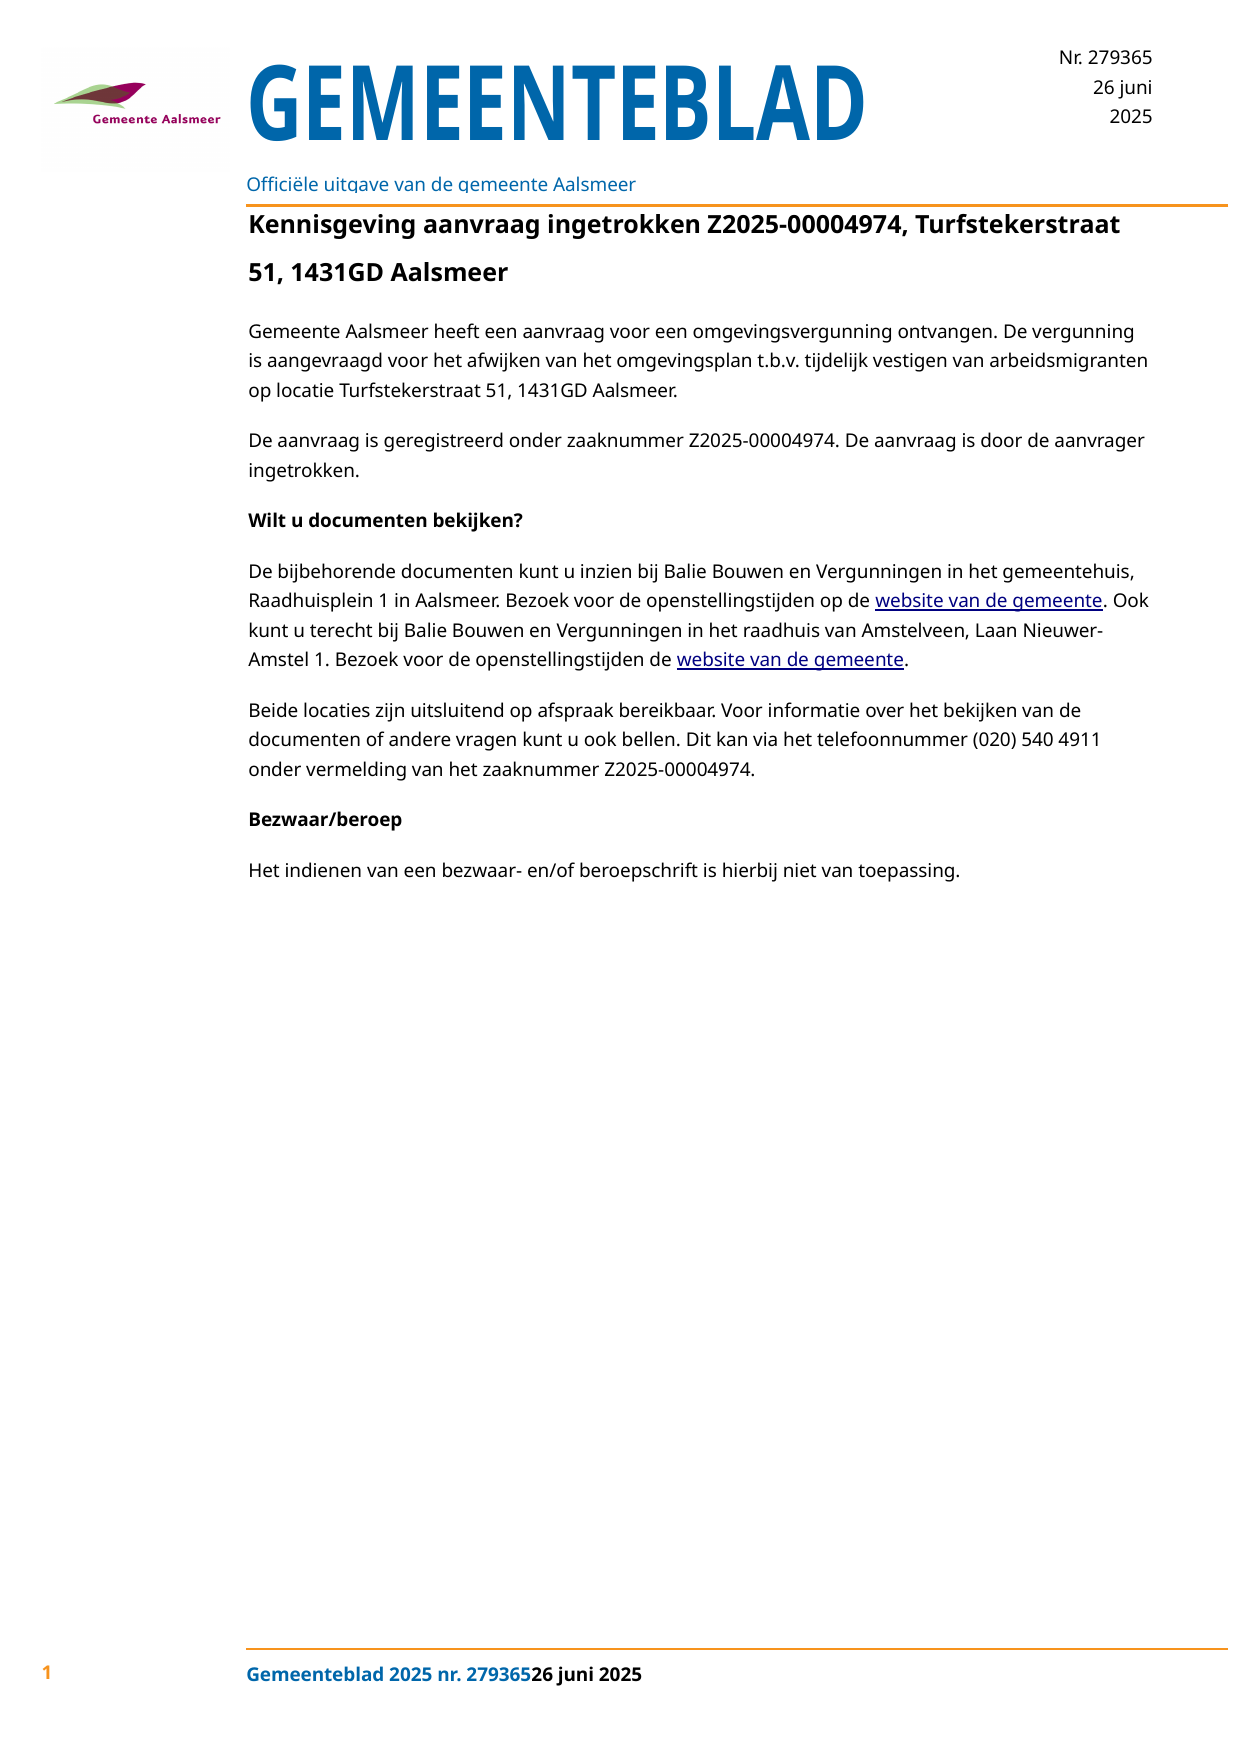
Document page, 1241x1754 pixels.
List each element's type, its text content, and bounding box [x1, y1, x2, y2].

text Gemeente Aalsmeer heeft een aanvraag voor een omgevingsvergunning ontvangen. De vergunning is aangevraagd voor het afwijken van het omgevingsplan t.b.v. tijdelijk vestigen van arbeidsmigranten op locatie Turfstekerstraat 51, 1431GD Aalsmeer. [248, 318, 1152, 403]
text De bijbehorende documenten kunt u inzien bij Balie Bouwen en Vergunningen in het gemeentehuis, Raadhuisplein 1 in Aalsmeer. Bezoek voor de openstellingstijden op de website van de gemeente. Ook kunt u terecht bij Balie Bouwen en Vergunningen in het raadhuis van Amstelveen, Laan Nieuwer-Amstel 1. Bezoek voor de openstellingstijden de website van de gemeente. [248, 558, 1152, 672]
text Bezwaar/beroep [248, 807, 1152, 832]
picture [41, 47, 231, 172]
text Wilt u documenten bekijken? [248, 507, 1152, 533]
text De aanvraag is geregistreerd onder zaaknummer Z2025-00004974. De aanvraag is door de aanvrager ingetrokken. [248, 427, 1152, 483]
text Het indienen van een bezwaar- en/of beroepschrift is hierbij niet van toepassing. [248, 857, 1152, 883]
text Kennisgeving aanvraag ingetrokken Z2025-00004974, Turfstekerstraat 51, 1431GD Aalsmeer [248, 207, 1152, 288]
text Beide locaties zijn uitsluitend op afspraak bereikbaar. Voor informatie over het bekijken van de documenten of andere vragen kunt u ook bellen. Dit kan via het telefoonnummer (020) 540 4911 onder vermelding van het zaaknummer Z2025-00004974. [248, 697, 1152, 782]
